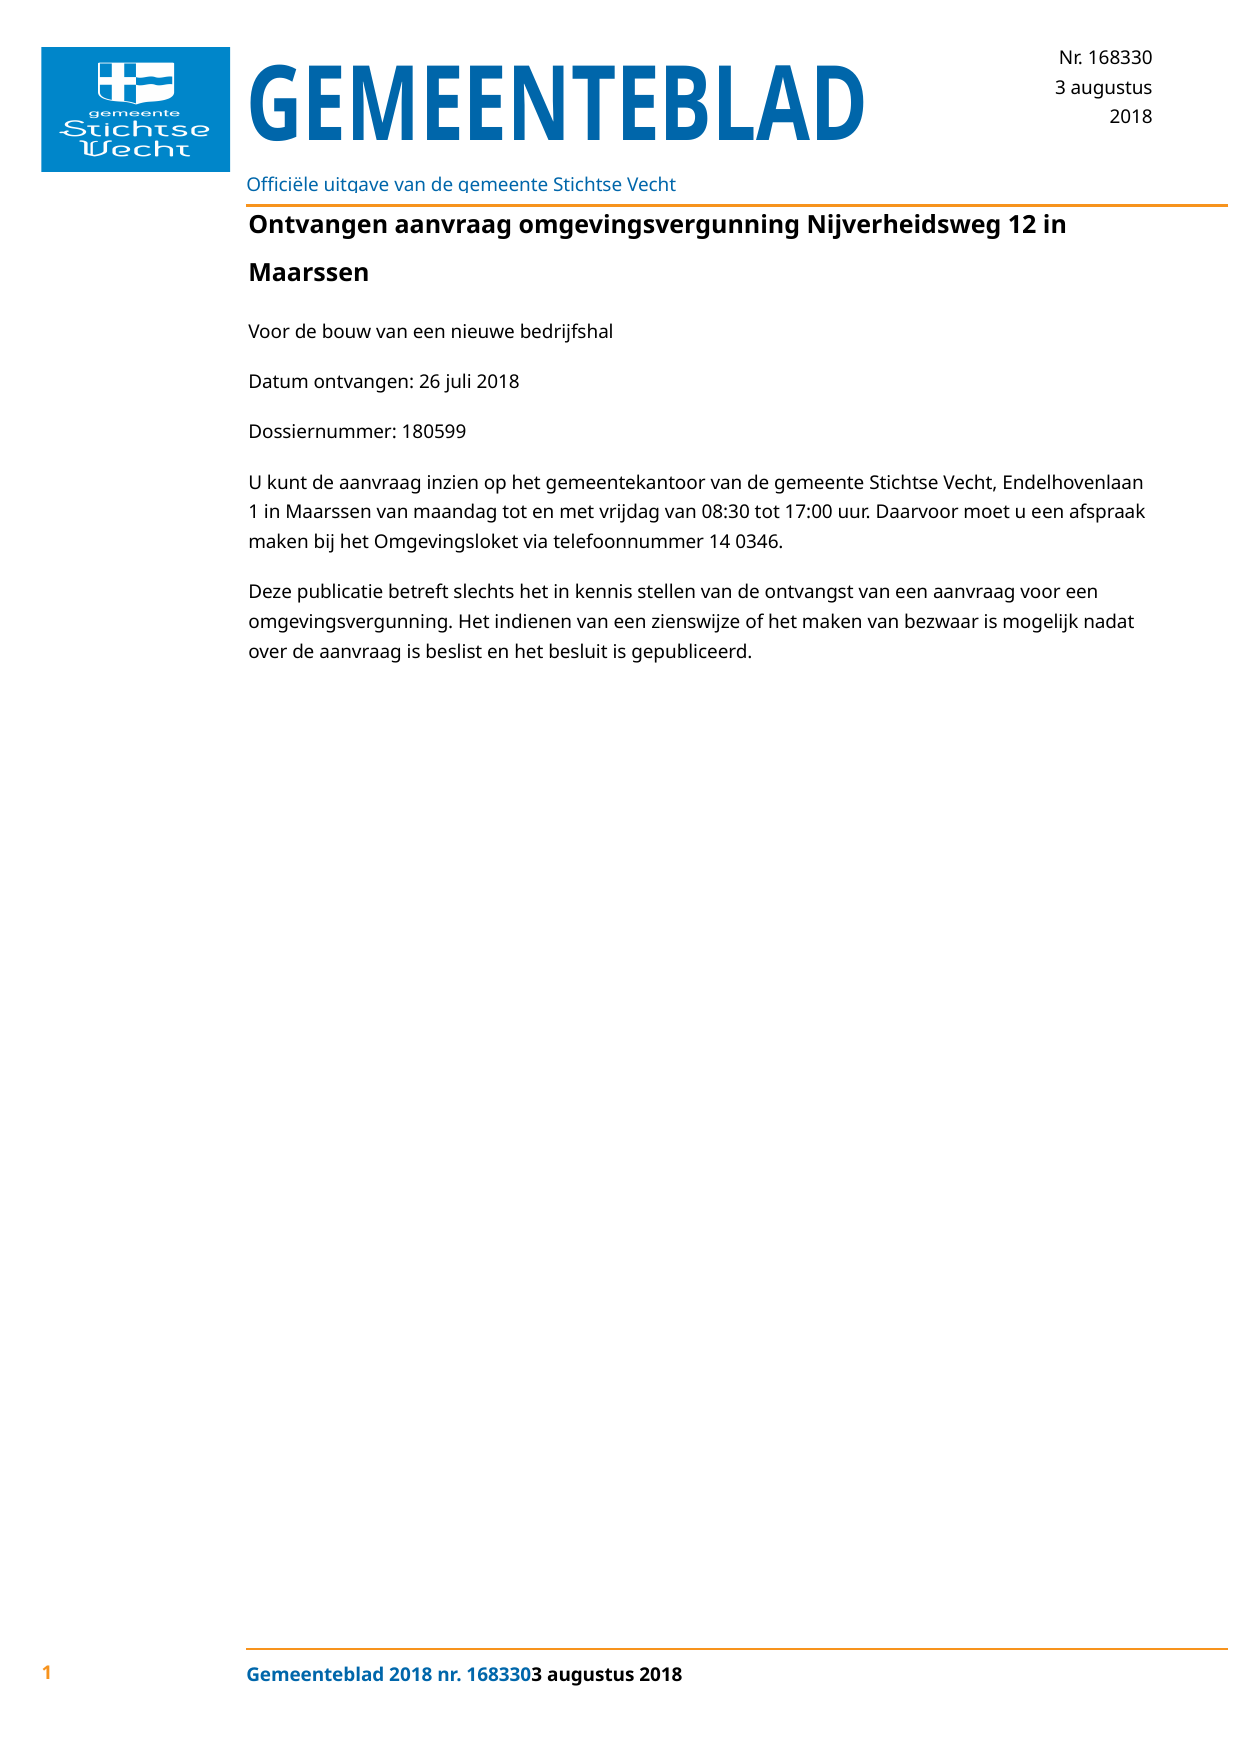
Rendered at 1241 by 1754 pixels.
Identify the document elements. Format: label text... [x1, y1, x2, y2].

text Datum ontvangen: 26 juli 2018 [248, 368, 1152, 394]
text Deze publicatie betreft slechts het in kennis stellen van de ontvangst van een aanvraag voor een omgevingsvergunning. Het indienen van een zienswijze of het maken van bezwaar is mogelijk nadat over de aanvraag is beslist en het besluit is gepubliceerd. [248, 579, 1152, 664]
text Ontvangen aanvraag omgevingsvergunning Nijverheidsweg 12 in Maarssen [248, 207, 1152, 288]
text Dossiernummer: 180599 [248, 419, 1152, 444]
text Voor de bouw van een nieuwe bedrijfshal [248, 318, 1152, 344]
picture [99, 63, 135, 101]
picture [137, 63, 174, 103]
text U kunt de aanvraag inzien op het gemeentekantoor van de gemeente Stichtse Vecht, Endelhovenlaan 1 in Maarssen van maandag tot en met vrijdag van 08:30 tot 17:00 uur. Daarvoor moet u een afspraak maken bij het Omgevingsloket via telefoonnummer 14 0346. [248, 469, 1152, 554]
